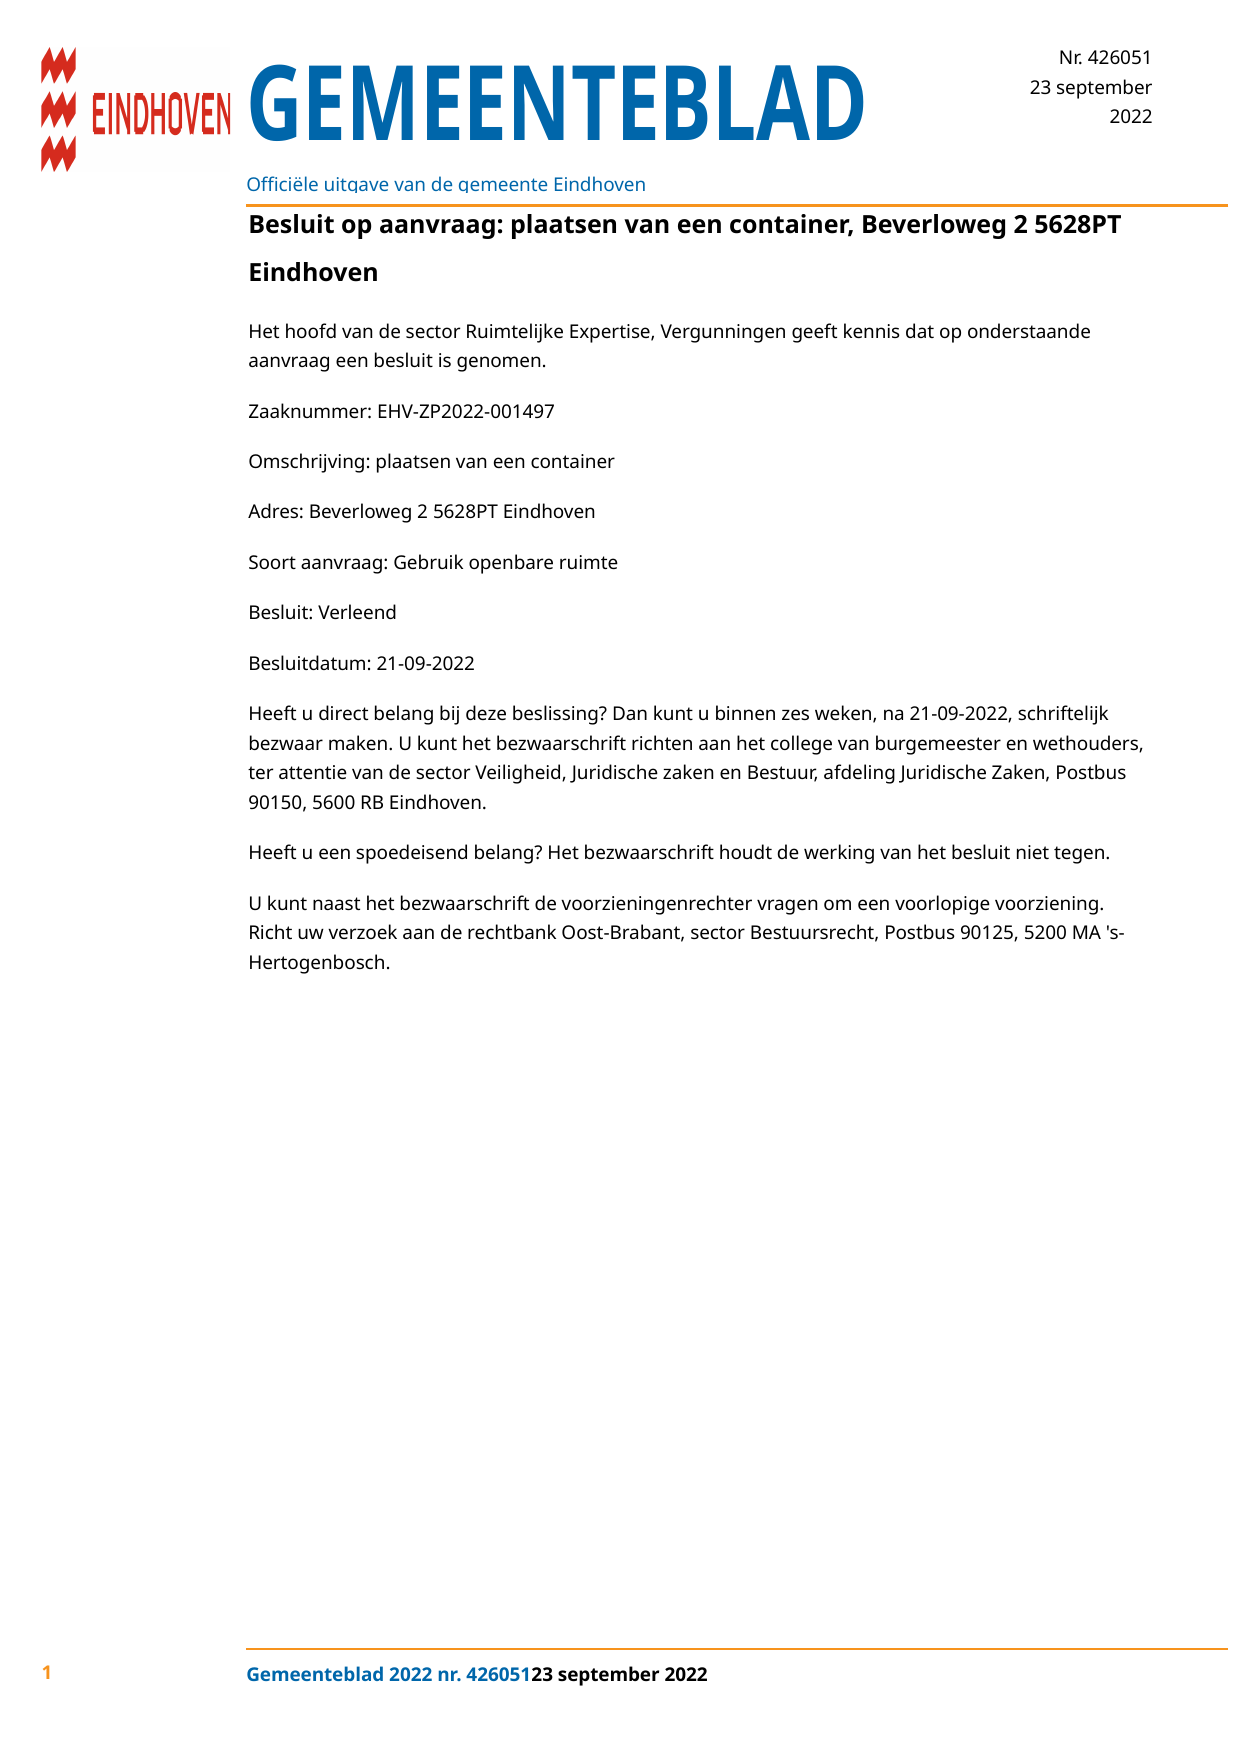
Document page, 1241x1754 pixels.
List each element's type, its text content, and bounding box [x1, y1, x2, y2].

text Omschrijving: plaatsen van een container [248, 448, 1152, 474]
text Heeft u een spoedeisend belang? Het bezwaarschrift houdt de werking van het besluit niet tegen. [248, 839, 1152, 865]
text Zaaknummer: EHV-ZP2022-001497 [248, 398, 1152, 424]
text Adres: Beverloweg 2 5628PT Eindhoven [248, 499, 1152, 524]
text Heeft u direct belang bij deze beslissing? Dan kunt u binnen zes weken, na 21-09-2022, schriftelijk bezwaar maken. U kunt het bezwaarschrift richten aan het college van burgemeester en wethouders, ter attentie van de sector Veiligheid, Juridische zaken en Bestuur, afdeling Juridische Zaken, Postbus 90150, 5600 RB Eindhoven. [248, 700, 1152, 815]
text Het hoofd van de sector Ruimtelijke Expertise, Vergunningen geeft kennis dat op onderstaande aanvraag een besluit is genomen. [248, 318, 1152, 373]
text U kunt naast het bezwaarschrift de voorzieningenrechter vragen om een voorlopige voorziening. Richt uw verzoek aan de rechtbank Oost-Brabant, sector Bestuursrecht, Postbus 90125, 5200 MA 's-Hertogenbosch. [248, 890, 1152, 975]
picture [41, 47, 231, 172]
text Besluitdatum: 21-09-2022 [248, 650, 1152, 676]
text Soort aanvraag: Gebruik openbare ruimte [248, 549, 1152, 575]
text Besluit op aanvraag: plaatsen van een container, Beverloweg 2 5628PT Eindhoven [248, 207, 1152, 288]
text Besluit: Verleend [248, 599, 1152, 625]
